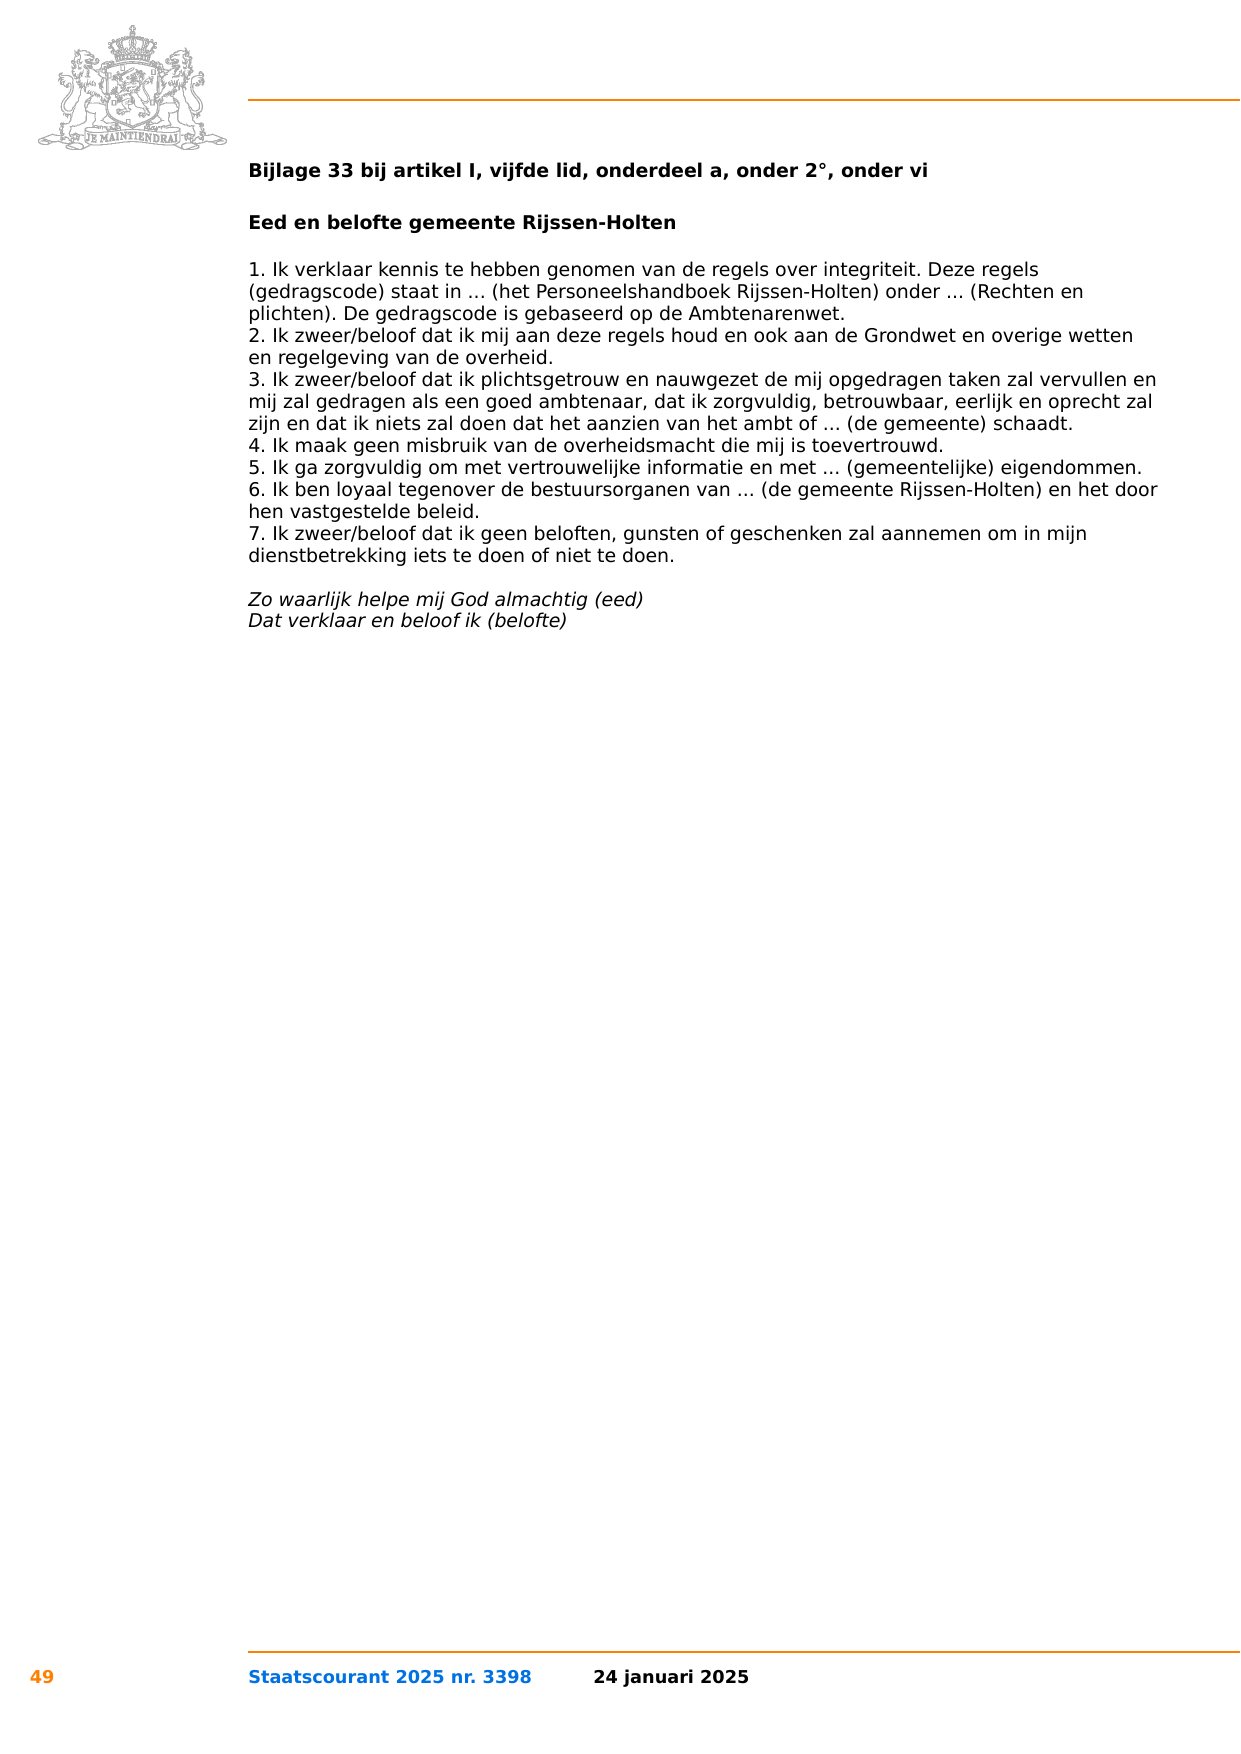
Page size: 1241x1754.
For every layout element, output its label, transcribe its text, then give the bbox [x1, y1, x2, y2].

text Dat verklaar en beloof ik (belofte) [248, 610, 1163, 632]
text 1. Ik verklaar kennis te hebben genomen van de regels over integriteit. Deze regels (gedragscode) staat in ... (het Personeelshandboek Rijssen-Holten) onder ... (Rechten en plichten). De gedragscode is gebaseerd op de Ambtenarenwet. [248, 259, 1163, 325]
text 3. Ik zweer/beloof dat ik plichtsgetrouw en nauwgezet de mij opgedragen taken zal vervullen en mij zal gedragen als een goed ambtenaar, dat ik zorgvuldig, betrouwbaar, eerlijk en oprecht zal zijn en dat ik niets zal doen dat het aanzien van het ambt of ... (de gemeente) schaadt. [248, 369, 1163, 435]
text 4. Ik maak geen misbruik van de overheidsmacht die mij is toevertrouwd. [248, 435, 1163, 457]
subtitle Bijlage 33 bij artikel I, vijfde lid, onderdeel a, onder 2°, onder vi [248, 160, 1163, 182]
text 6. Ik ben loyaal tegenover de bestuursorganen van ... (de gemeente Rijssen-Holten) en het door hen vastgestelde beleid. [248, 479, 1163, 523]
subtitle Eed en belofte gemeente Rijssen-Holten [248, 212, 1163, 234]
picture [38, 25, 227, 150]
text 2. Ik zweer/beloof dat ik mij aan deze regels houd en ook aan de Grondwet en overige wetten en regelgeving van de overheid. [248, 325, 1163, 369]
text Zo waarlijk helpe mij God almachtig (eed) [248, 588, 1163, 610]
text 7. Ik zweer/beloof dat ik geen beloften, gunsten of geschenken zal aannemen om in mijn dienstbetrekking iets te doen of niet te doen. [248, 523, 1163, 567]
text 5. Ik ga zorgvuldig om met vertrouwelijke informatie en met ... (gemeentelijke) eigendommen. [248, 457, 1163, 479]
